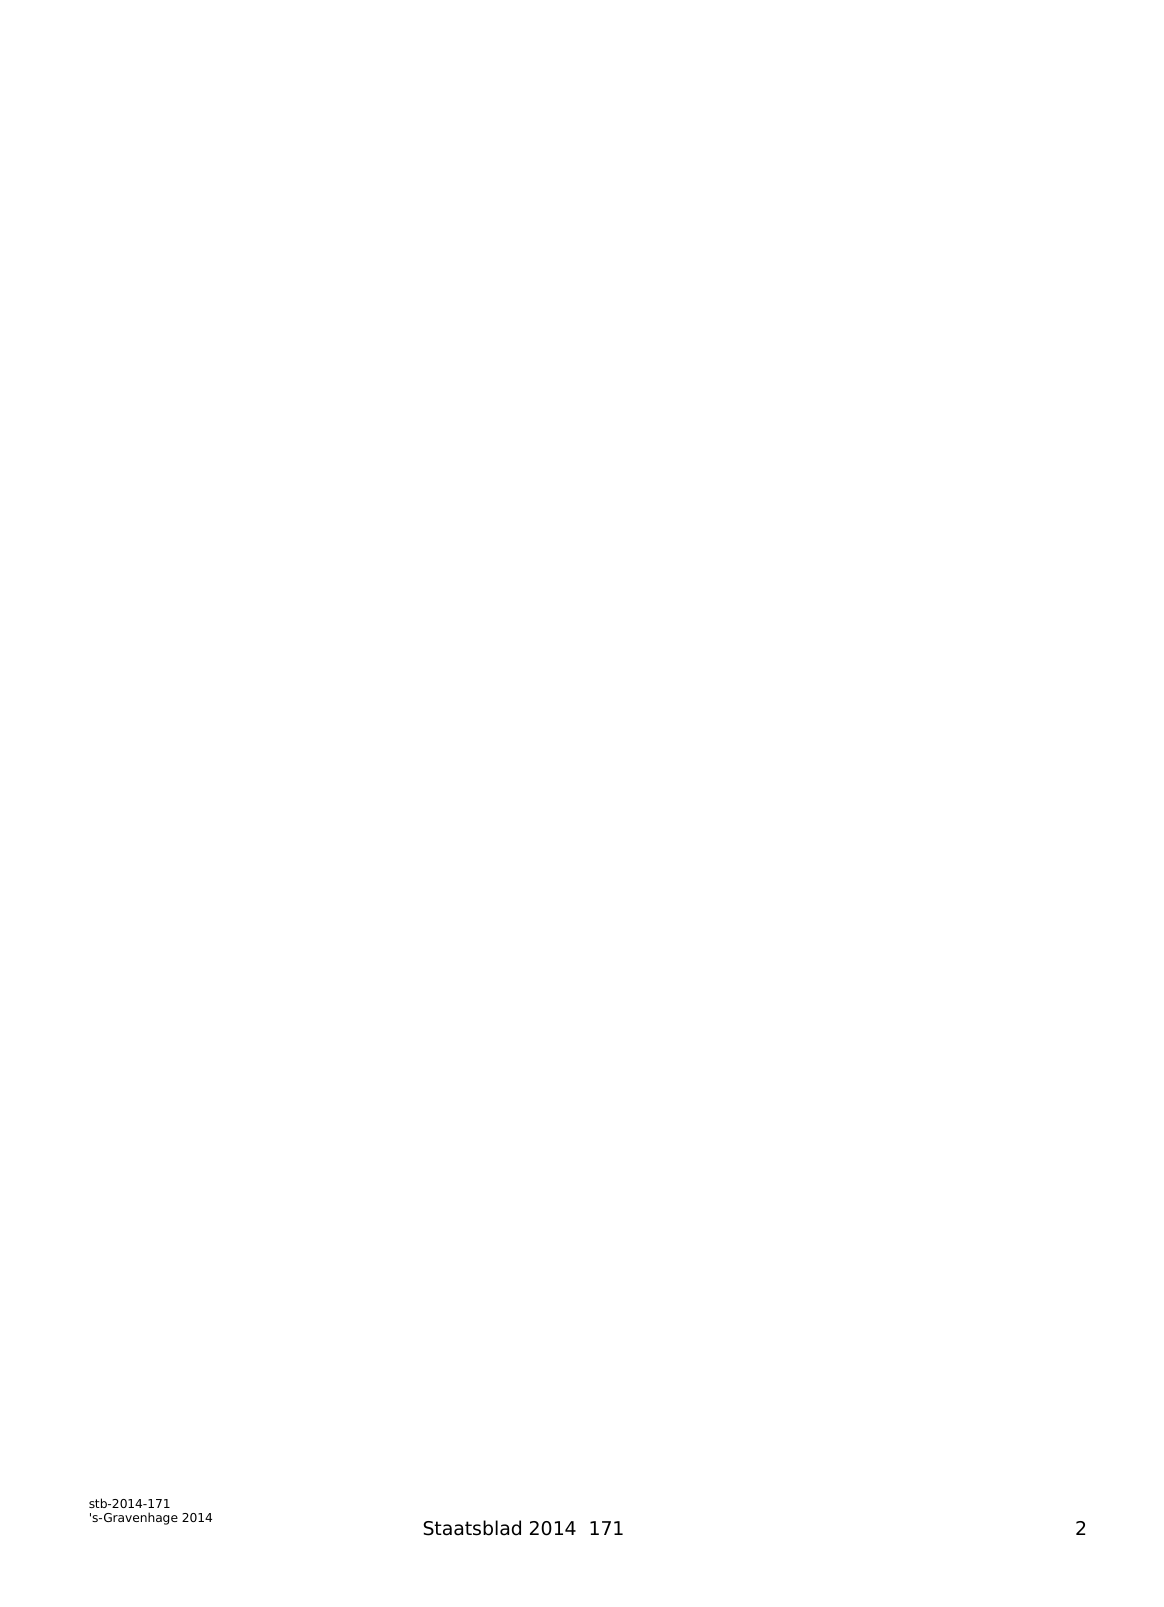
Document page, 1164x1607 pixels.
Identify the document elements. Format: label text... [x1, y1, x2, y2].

text 's-Gravenhage 2014 [88, 1511, 323, 1525]
text stb-2014-171 [88, 1497, 323, 1511]
